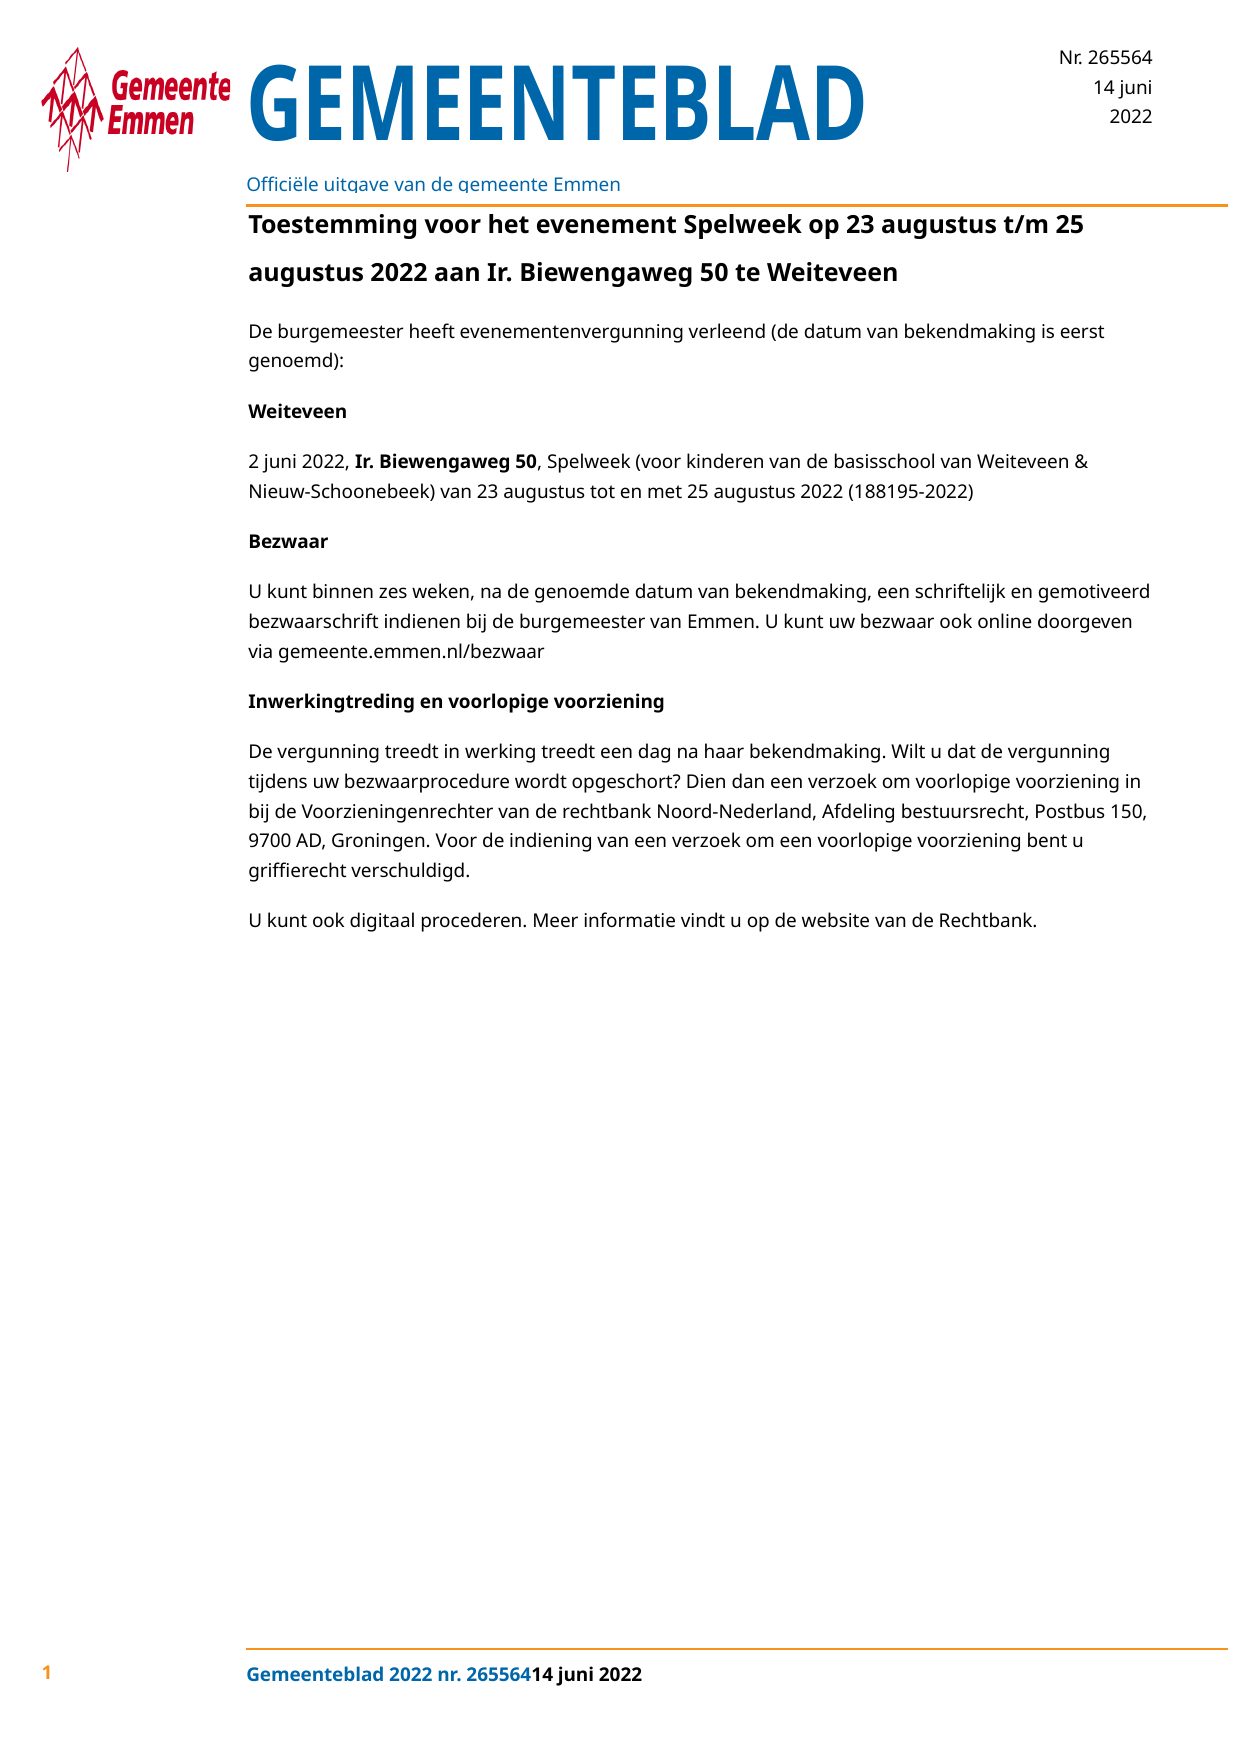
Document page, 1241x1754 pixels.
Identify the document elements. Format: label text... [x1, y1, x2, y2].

text Bezwaar [248, 528, 1152, 554]
text Weiteveen [248, 398, 1152, 424]
text 2 juni 2022, Ir. Biewengaweg 50, Spelweek (voor kinderen van de basisschool van Weiteveen & Nieuw-Schoonebeek) van 23 augustus tot en met 25 augustus 2022 (188195-2022) [248, 448, 1152, 504]
text U kunt binnen zes weken, na de genoemde datum van bekendmaking, een schriftelijk en gemotiveerd bezwaarschrift indienen bij de burgemeester van Emmen. U kunt uw bezwaar ook online doorgeven via gemeente.emmen.nl/bezwaar [248, 579, 1152, 664]
picture [41, 47, 231, 172]
text De burgemeester heeft evenementenvergunning verleend (de datum van bekendmaking is eerst genoemd): [248, 318, 1152, 373]
text Toestemming voor het evenement Spelweek op 23 augustus t/m 25 augustus 2022 aan Ir. Biewengaweg 50 te Weiteveen [248, 207, 1152, 288]
text U kunt ook digitaal procederen. Meer informatie vindt u op de website van de Rechtbank. [248, 907, 1152, 933]
text De vergunning treedt in werking treedt een dag na haar bekendmaking. Wilt u dat de vergunning tijdens uw bezwaarprocedure wordt opgeschort? Dien dan een verzoek om voorlopige voorziening in bij de Voorzieningenrechter van de rechtbank Noord-Nederland, Afdeling bestuursrecht, Postbus 150, 9700 AD, Groningen. Voor de indiening van een verzoek om een voorlopige voorziening bent u griffierecht verschuldigd. [248, 739, 1152, 883]
text Inwerkingtreding en voorlopige voorziening [248, 688, 1152, 714]
